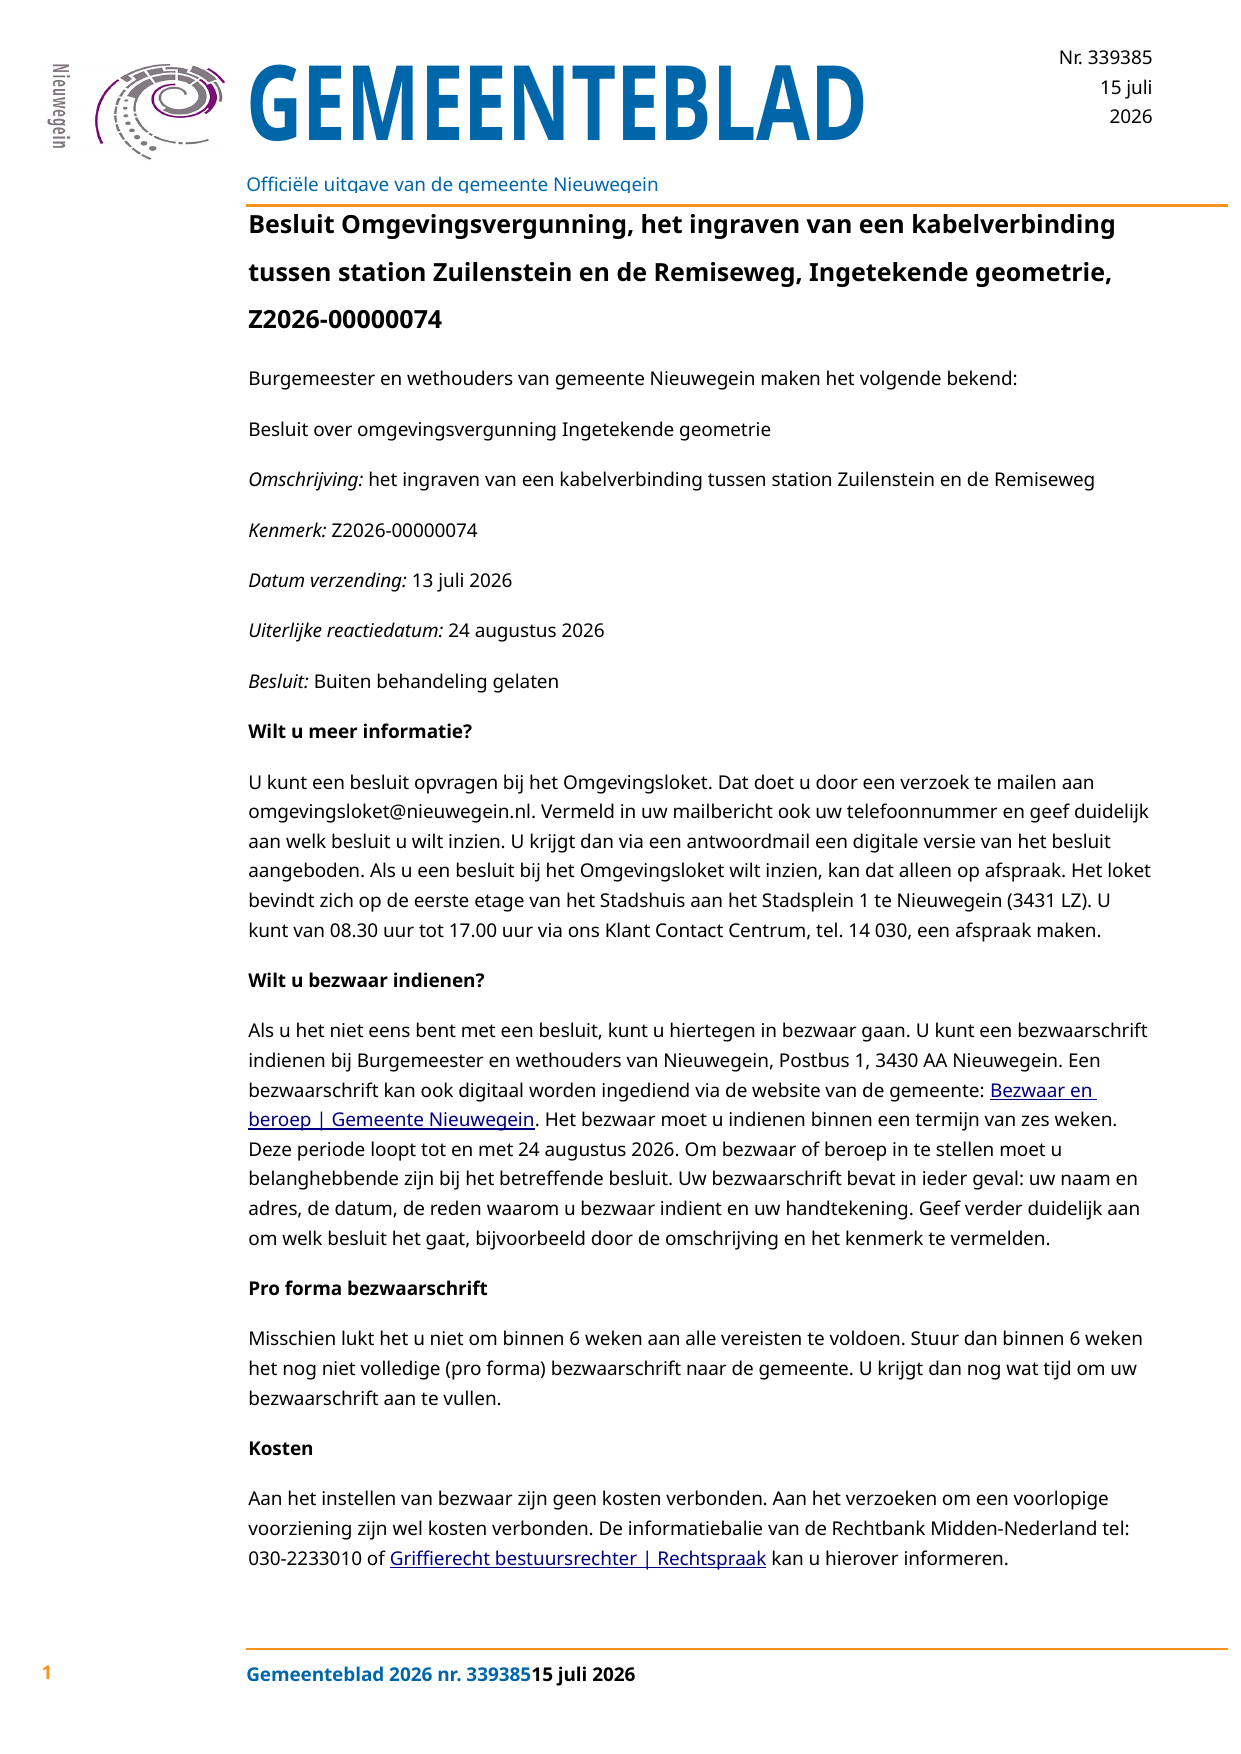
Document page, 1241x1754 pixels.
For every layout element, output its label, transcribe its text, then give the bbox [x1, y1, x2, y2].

text Burgemeester en wethouders van gemeente Nieuwegein maken het volgende bekend: [248, 366, 1152, 391]
text Kenmerk: Z2026-00000074 [248, 517, 1152, 542]
picture [41, 47, 231, 172]
text Besluit Omgevingsvergunning, het ingraven van een kabelverbinding tussen station Zuilenstein en de Remiseweg, Ingetekende geometrie, Z2026-00000074 [248, 207, 1152, 336]
text Besluit: Buiten behandeling gelaten [248, 668, 1152, 694]
text Omschrijving: het ingraven van een kabelverbinding tussen station Zuilenstein en de Remiseweg [248, 466, 1152, 492]
text Uiterlijke reactiedatum: 24 augustus 2026 [248, 618, 1152, 643]
text Aan het instellen van bezwaar zijn geen kosten verbonden. Aan het verzoeken om een voorlopige voorziening zijn wel kosten verbonden. De informatiebalie van de Rechtbank Midden-Nederland tel: 030-2233010 of Griffierecht bestuursrechter | Rechtspraak kan u hierover informeren. [248, 1486, 1152, 1570]
text Kosten [248, 1435, 1152, 1461]
text Datum verzending: 13 juli 2026 [248, 567, 1152, 593]
text Pro forma bezwaarschrift [248, 1275, 1152, 1301]
text Misschien lukt het u niet om binnen 6 weken aan alle vereisten te voldoen. Stuur dan binnen 6 weken het nog niet volledige (pro forma) bezwaarschrift naar de gemeente. U krijgt dan nog wat tijd om uw bezwaarschrift aan te vullen. [248, 1326, 1152, 1410]
text U kunt een besluit opvragen bij het Omgevingsloket. Dat doet u door een verzoek te mailen aan omgevingsloket@nieuwegein.nl. Vermeld in uw mailbericht ook uw telefoonnummer en geef duidelijk aan welk besluit u wilt inzien. U krijgt dan via een antwoordmail een digitale versie van het besluit aangeboden. Als u een besluit bij het Omgevingsloket wilt inzien, kan dat alleen op afspraak. Het loket bevindt zich op de eerste etage van het Stadshuis aan het Stadsplein 1 te Nieuwegein (3431 LZ). U kunt van 08.30 uur tot 17.00 uur via ons Klant Contact Centrum, tel. 14 030, een afspraak maken. [248, 769, 1152, 942]
text Als u het niet eens bent met een besluit, kunt u hiertegen in bezwaar gaan. U kunt een bezwaarschrift indienen bij Burgemeester en wethouders van Nieuwegein, Postbus 1, 3430 AA Nieuwegein. Een bezwaarschrift kan ook digitaal worden ingediend via de website van de gemeente: Bezwaar en beroep | Gemeente Nieuwegein. Het bezwaar moet u indienen binnen een termijn van zes weken. Deze periode loopt tot en met 24 augustus 2026. Om bezwaar of beroep in te stellen moet u belanghebbende zijn bij het betreffende besluit. Uw bezwaarschrift bevat in ieder geval: uw naam en adres, de datum, de reden waarom u bezwaar indient en uw handtekening. Geef verder duidelijk aan om welk besluit het gaat, bijvoorbeeld door de omschrijving en het kenmerk te vermelden. [248, 1018, 1152, 1250]
text Wilt u bezwaar indienen? [248, 967, 1152, 993]
text Besluit over omgevingsvergunning Ingetekende geometrie [248, 416, 1152, 442]
text Wilt u meer informatie? [248, 718, 1152, 744]
